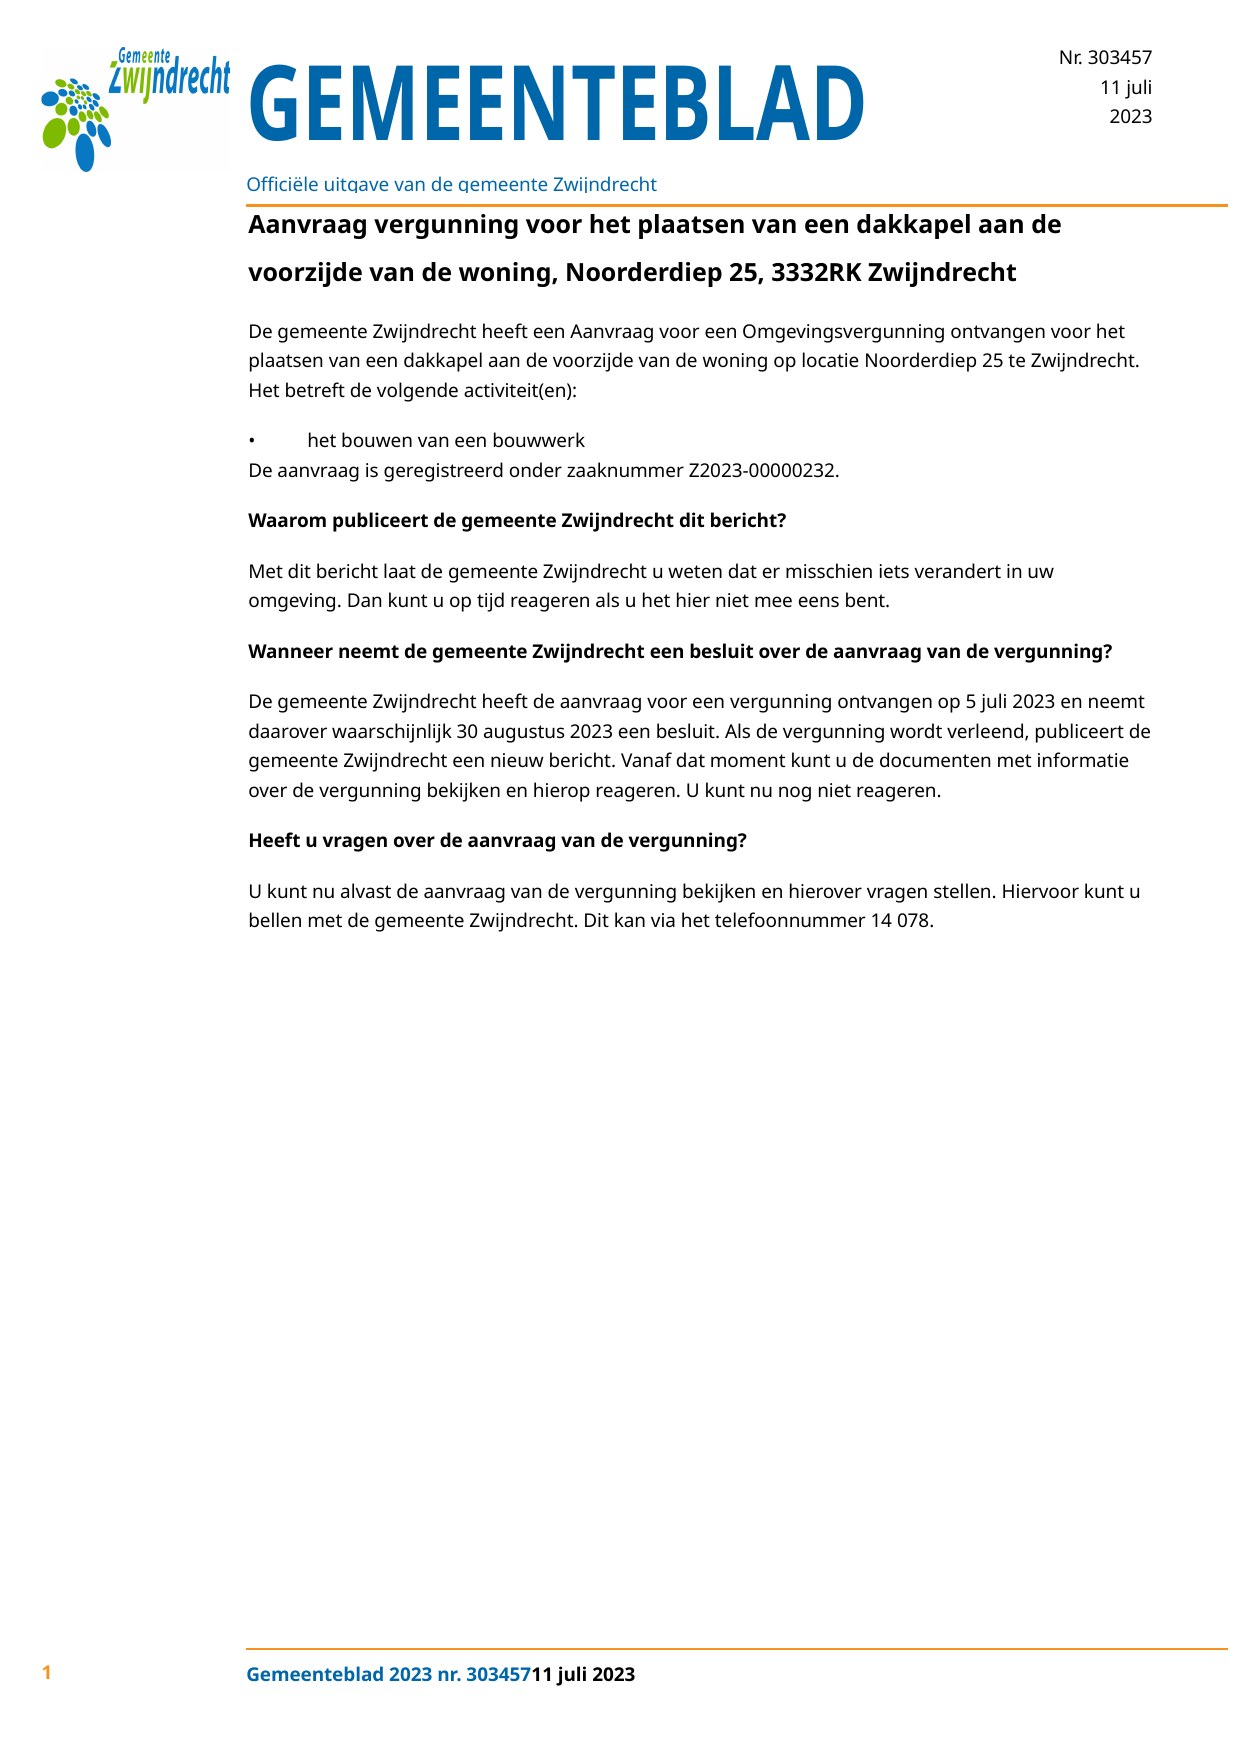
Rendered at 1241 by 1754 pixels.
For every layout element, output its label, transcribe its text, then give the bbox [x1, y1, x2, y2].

text De aanvraag is geregistreerd onder zaaknummer Z2023-00000232. [248, 457, 1152, 483]
text U kunt nu alvast de aanvraag van de vergunning bekijken en hierover vragen stellen. Hiervoor kunt u bellen met de gemeente Zwijndrecht. Dit kan via het telefoonnummer 14 078. [248, 878, 1152, 933]
text De gemeente Zwijndrecht heeft de aanvraag voor een vergunning ontvangen op 5 juli 2023 en neemt daarover waarschijnlijk 30 augustus 2023 een besluit. Als de vergunning wordt verleend, publiceert de gemeente Zwijndrecht een nieuw bericht. Vanaf dat moment kunt u de documenten met informatie over de vergunning bekijken en hierop reageren. U kunt nu nog niet reageren. [248, 688, 1152, 803]
text Met dit bericht laat de gemeente Zwijndrecht u weten dat er misschien iets verandert in uw omgeving. Dan kunt u op tijd reageren als u het hier niet mee eens bent. [248, 558, 1152, 613]
list het bouwen van een bouwwerk [248, 427, 1152, 453]
picture [41, 47, 231, 172]
text Heeft u vragen over de aanvraag van de vergunning? [248, 827, 1152, 853]
text De gemeente Zwijndrecht heeft een Aanvraag voor een Omgevingsvergunning ontvangen voor het plaatsen van een dakkapel aan de voorzijde van de woning op locatie Noorderdiep 25 te Zwijndrecht. Het betreft de volgende activiteit(en): [248, 318, 1152, 403]
text Wanneer neemt de gemeente Zwijndrecht een besluit over de aanvraag van de vergunning? [248, 638, 1152, 664]
text Aanvraag vergunning voor het plaatsen van een dakkapel aan de voorzijde van de woning, Noorderdiep 25, 3332RK Zwijndrecht [248, 207, 1152, 288]
text Waarom publiceert de gemeente Zwijndrecht dit bericht? [248, 507, 1152, 533]
